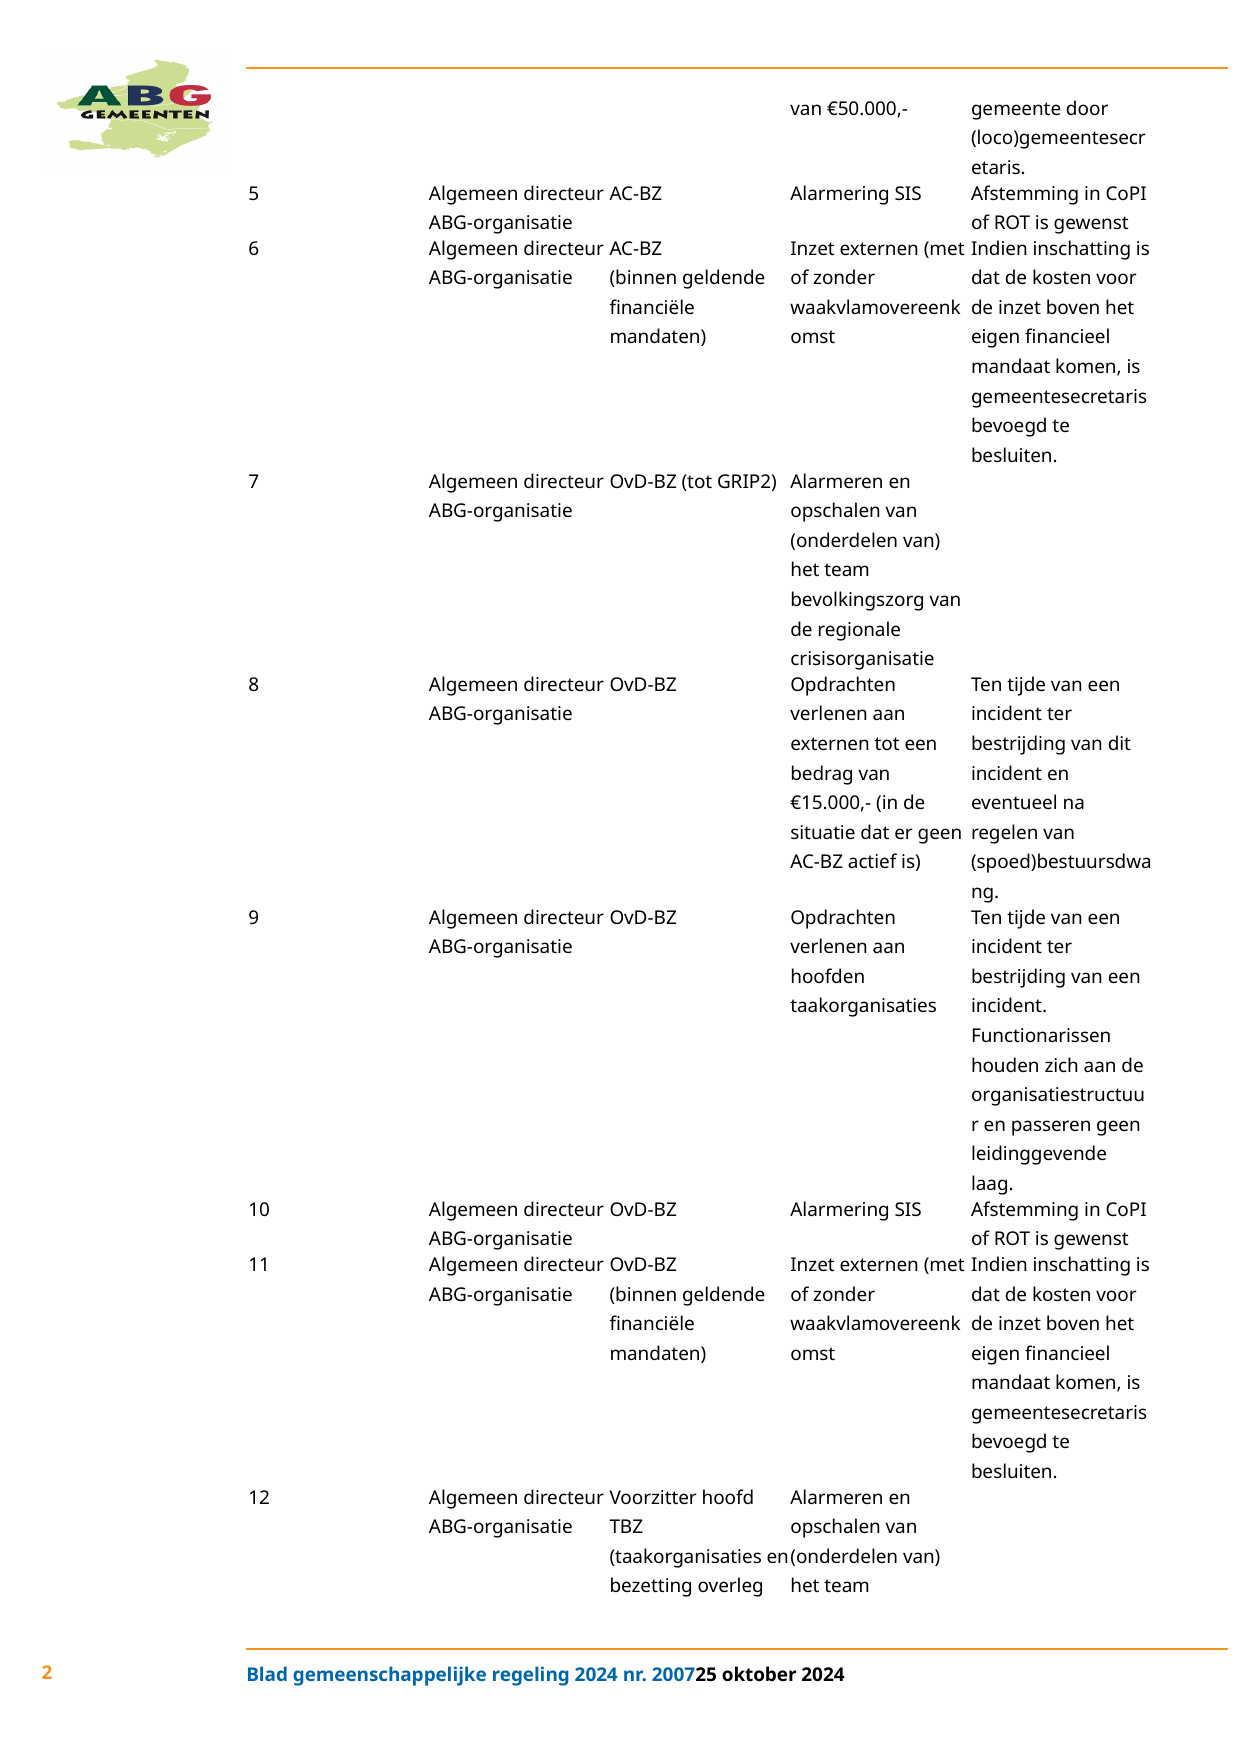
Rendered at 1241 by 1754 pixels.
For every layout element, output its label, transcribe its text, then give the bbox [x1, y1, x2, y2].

table_cell OvD-BZ (binnen geldende financiële mandaten) [609, 1251, 790, 1484]
table_cell 7 [248, 468, 429, 671]
table_cell 10 [248, 1196, 429, 1251]
table_cell gemeente door (loco)gemeentesecretaris. [971, 95, 1152, 180]
table_cell Alarmeren en opschalen van (onderdelen van) het team [790, 1484, 971, 1598]
table_cell OvD-BZ [609, 1196, 790, 1251]
table_cell AC-BZ (binnen geldende financiële mandaten) [609, 235, 790, 468]
table_cell Alarmeren en opschalen van (onderdelen van) het team bevolkingszorg van de regionale crisisorganisatie [790, 468, 971, 671]
table_cell Algemeen directeur ABG-organisatie [429, 1196, 609, 1251]
table_cell Opdrachten verlenen aan externen tot een bedrag van €15.000,- (in de situatie dat er geen AC-BZ actief is) [790, 671, 971, 904]
table_cell Algemeen directeur ABG-organisatie [429, 468, 609, 671]
table_cell Voorzitter hoofd TBZ (taakorganisaties en bezetting overleg [609, 1484, 790, 1598]
table_cell van €50.000,- [790, 95, 971, 180]
table_cell Inzet externen (met of zonder waakvlamovereenkomst [790, 1251, 971, 1484]
table_cell Algemeen directeur ABG-organisatie [429, 180, 609, 235]
table_cell Indien inschatting is dat de kosten voor de inzet boven het eigen financieel mandaat komen, is gemeentesecretaris bevoegd te besluiten. [971, 1251, 1152, 1484]
table_cell 12 [248, 1484, 429, 1598]
table_cell 6 [248, 235, 429, 468]
table_cell Alarmering SIS [790, 1196, 971, 1251]
table_cell OvD-BZ [609, 671, 790, 904]
table_cell Afstemming in CoPI of ROT is gewenst [971, 1196, 1152, 1251]
table_cell 5 [248, 180, 429, 235]
table_cell [248, 95, 429, 180]
table_cell Opdrachten verlenen aan hoofden taakorganisaties [790, 904, 971, 1196]
table_cell Afstemming in CoPI of ROT is gewenst [971, 180, 1152, 235]
table_cell Ten tijde van een incident ter bestrijding van dit incident en eventueel na regelen van (spoed)bestuursdwang. [971, 671, 1152, 904]
table_cell Inzet externen (met of zonder waakvlamovereenkomst [790, 235, 971, 468]
table_cell Alarmering SIS [790, 180, 971, 235]
table_cell [609, 95, 790, 180]
table_cell AC-BZ [609, 180, 790, 235]
table_cell [971, 1484, 1152, 1598]
table_cell [971, 468, 1152, 671]
table_cell Algemeen directeur ABG-organisatie [429, 671, 609, 904]
table_cell Indien inschatting is dat de kosten voor de inzet boven het eigen financieel mandaat komen, is gemeentesecretaris bevoegd te besluiten. [971, 235, 1152, 468]
table_cell Algemeen directeur ABG-organisatie [429, 1484, 609, 1598]
table_cell Ten tijde van een incident ter bestrijding van een incident. Functionarissen houden zich aan de organisatiestructuur en passeren geen leidinggevende laag. [971, 904, 1152, 1196]
table_cell 8 [248, 671, 429, 904]
table_cell Algemeen directeur ABG-organisatie [429, 1251, 609, 1484]
table_cell OvD-BZ [609, 904, 790, 1196]
table_cell Algemeen directeur ABG-organisatie [429, 904, 609, 1196]
table_cell Algemeen directeur ABG-organisatie [429, 235, 609, 468]
picture [41, 47, 231, 172]
table_cell [429, 95, 609, 180]
table_cell 11 [248, 1251, 429, 1484]
table_cell 9 [248, 904, 429, 1196]
table_cell OvD-BZ (tot GRIP2) [609, 468, 790, 671]
